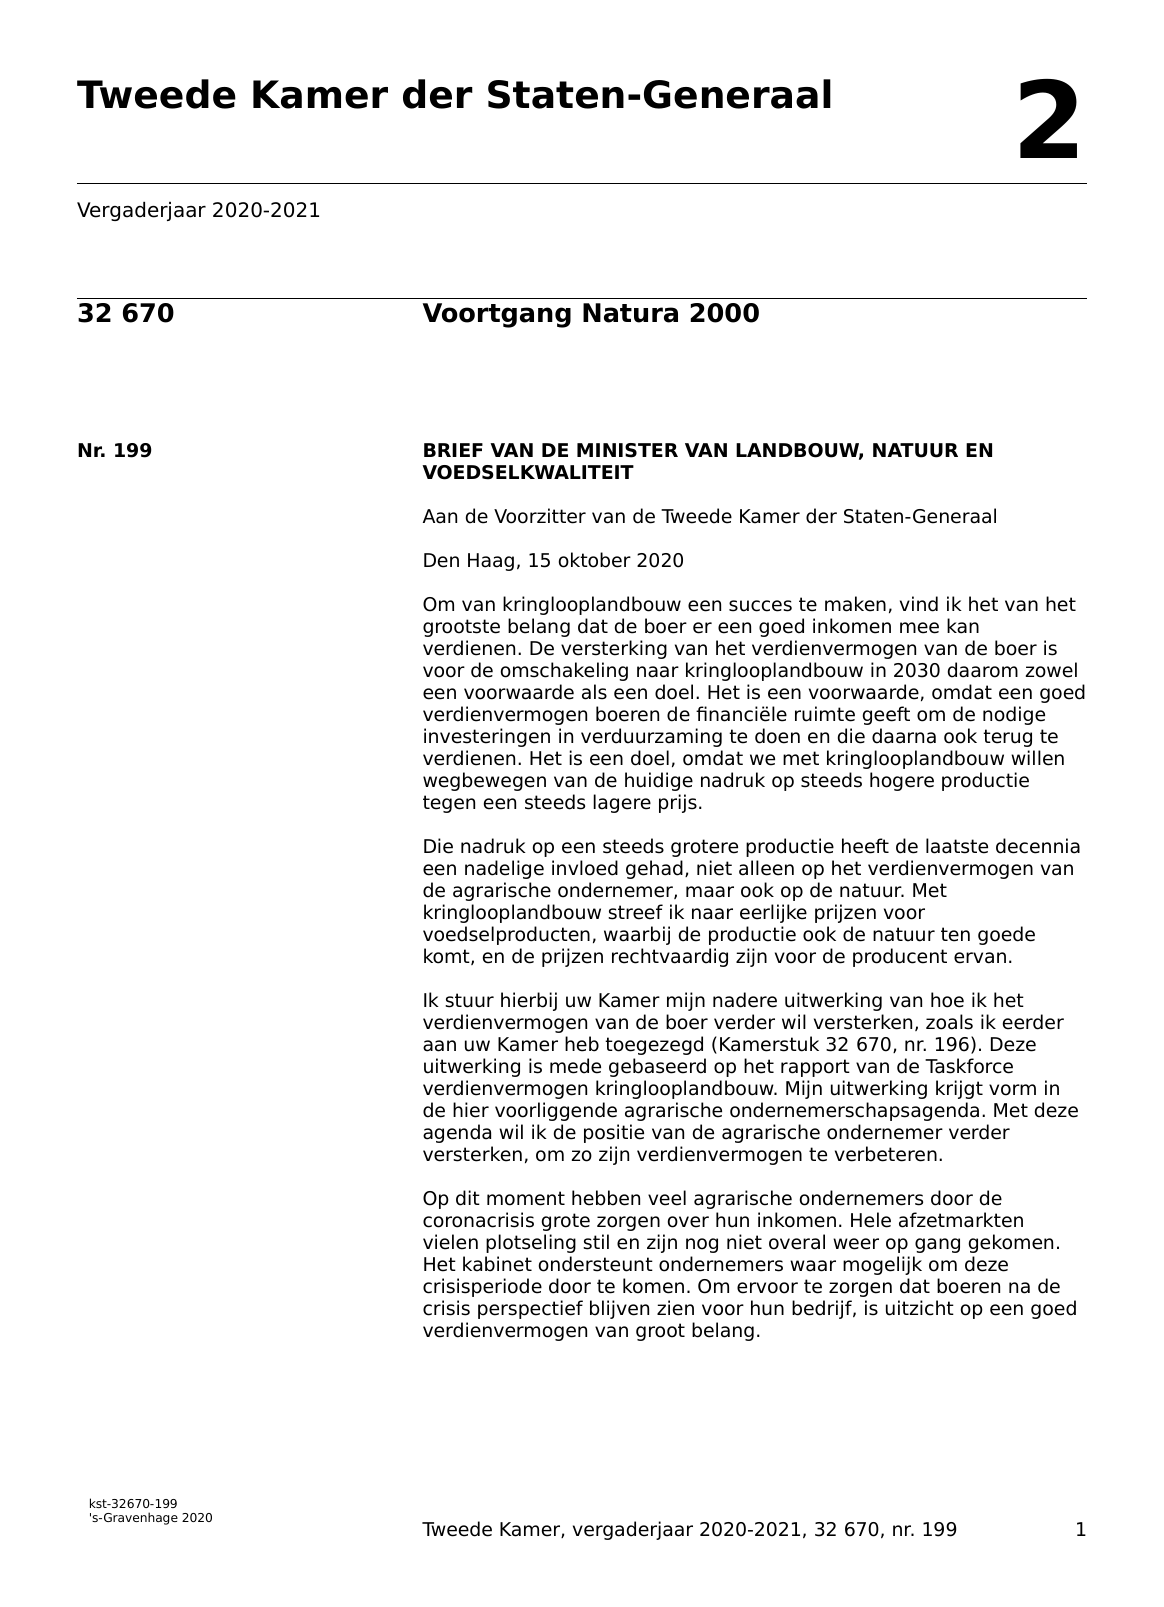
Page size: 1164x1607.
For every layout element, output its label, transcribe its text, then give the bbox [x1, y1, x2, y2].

text Die nadruk op een steeds grotere productie heeft de laatste decennia een nadelige invloed gehad, niet alleen op het verdienvermogen van de agrarische ondernemer, maar ook op de natuur. Met kringlooplandbouw streef ik naar eerlijke prijzen voor voedselproducten, waarbij de productie ook de natuur ten goede komt, en de prijzen rechtvaardig zijn voor de producent ervan. [422, 836, 1087, 968]
subtitle Nr. 199 BRIEF VAN DE MINISTER VAN LANDBOUW, NATUUR EN VOEDSELKWALITEIT [77, 440, 1087, 484]
table_header Tweede Kamer der Staten-Generaal [77, 59, 886, 183]
table_header 2 [886, 59, 1087, 183]
subtitle 32 670 Voortgang Natura 2000 [77, 299, 1087, 329]
text 's-Gravenhage 2020 [88, 1511, 323, 1525]
text Ik stuur hierbij uw Kamer mijn nadere uitwerking van hoe ik het verdienvermogen van de boer verder wil versterken, zoals ik eerder aan uw Kamer heb toegezegd (Kamerstuk 32 670, nr. 196). Deze uitwerking is mede gebaseerd op het rapport van de Taskforce verdienvermogen kringlooplandbouw. Mijn uitwerking krijgt vorm in de hier voorliggende agrarische ondernemerschapsagenda. Met deze agenda wil ik de positie van de agrarische ondernemer verder versterken, om zo zijn verdienvermogen te verbeteren. [422, 990, 1087, 1166]
text Aan de Voorzitter van de Tweede Kamer der Staten-Generaal [422, 506, 1087, 528]
table_cell Vergaderjaar 2020-2021 [77, 184, 1087, 298]
text Den Haag, 15 oktober 2020 [422, 550, 1087, 572]
text Op dit moment hebben veel agrarische ondernemers door de coronacrisis grote zorgen over hun inkomen. Hele afzetmarkten vielen plotseling stil en zijn nog niet overal weer op gang gekomen. Het kabinet ondersteunt ondernemers waar mogelijk om deze crisisperiode door te komen. Om ervoor te zorgen dat boeren na de crisis perspectief blijven zien voor hun bedrijf, is uitzicht op een goed verdienvermogen van groot belang. [422, 1188, 1087, 1342]
text Om van kringlooplandbouw een succes te maken, vind ik het van het grootste belang dat de boer er een goed inkomen mee kan verdienen. De versterking van het verdienvermogen van de boer is voor de omschakeling naar kringlooplandbouw in 2030 daarom zowel een voorwaarde als een doel. Het is een voorwaarde, omdat een goed verdienvermogen boeren de financiële ruimte geeft om de nodige investeringen in verduurzaming te doen en die daarna ook terug te verdienen. Het is een doel, omdat we met kringlooplandbouw willen wegbewegen van de huidige nadruk op steeds hogere productie tegen een steeds lagere prijs. [422, 594, 1087, 814]
text kst-32670-199 [88, 1497, 323, 1511]
